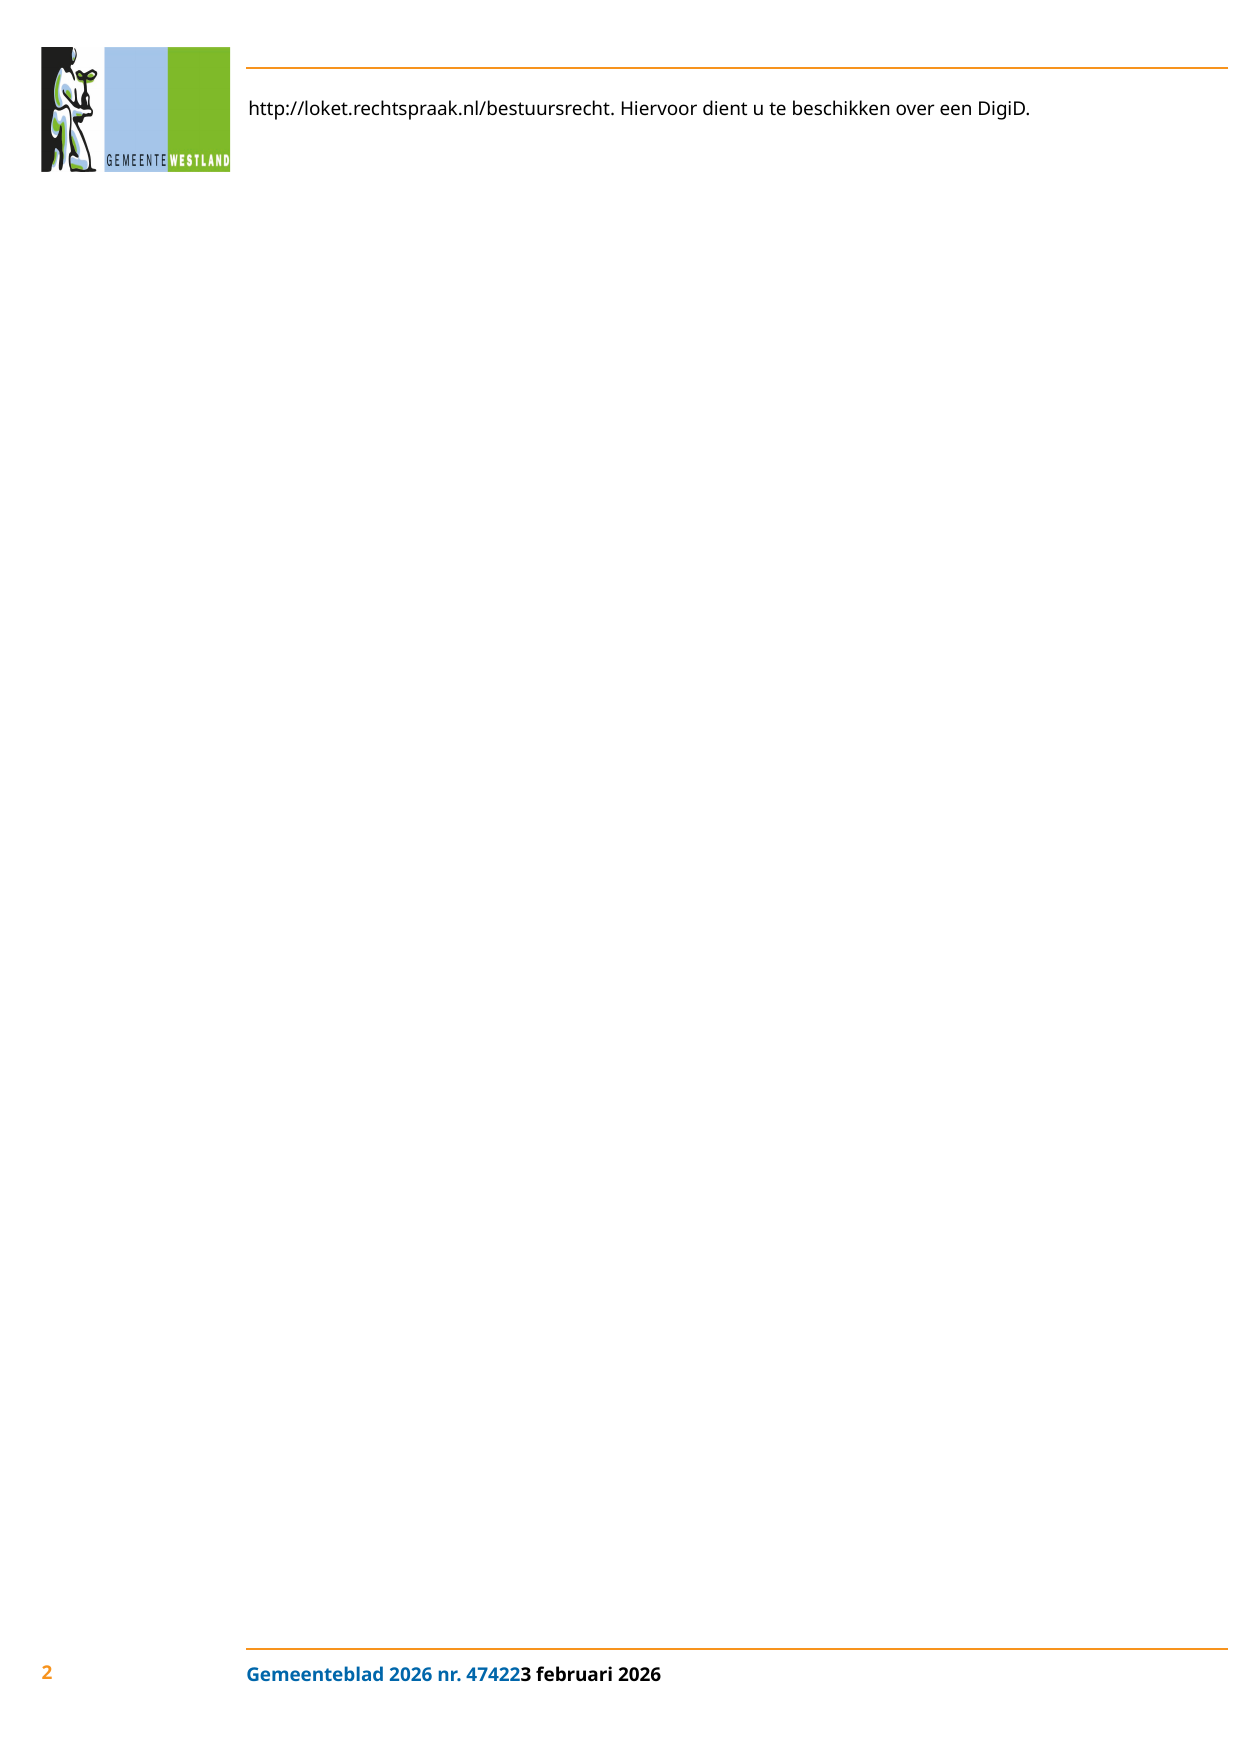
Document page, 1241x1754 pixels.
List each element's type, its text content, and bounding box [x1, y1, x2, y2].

picture [41, 47, 231, 172]
text http://loket.rechtspraak.nl/bestuursrecht. Hiervoor dient u te beschikken over een DigiD. [248, 95, 1152, 121]
